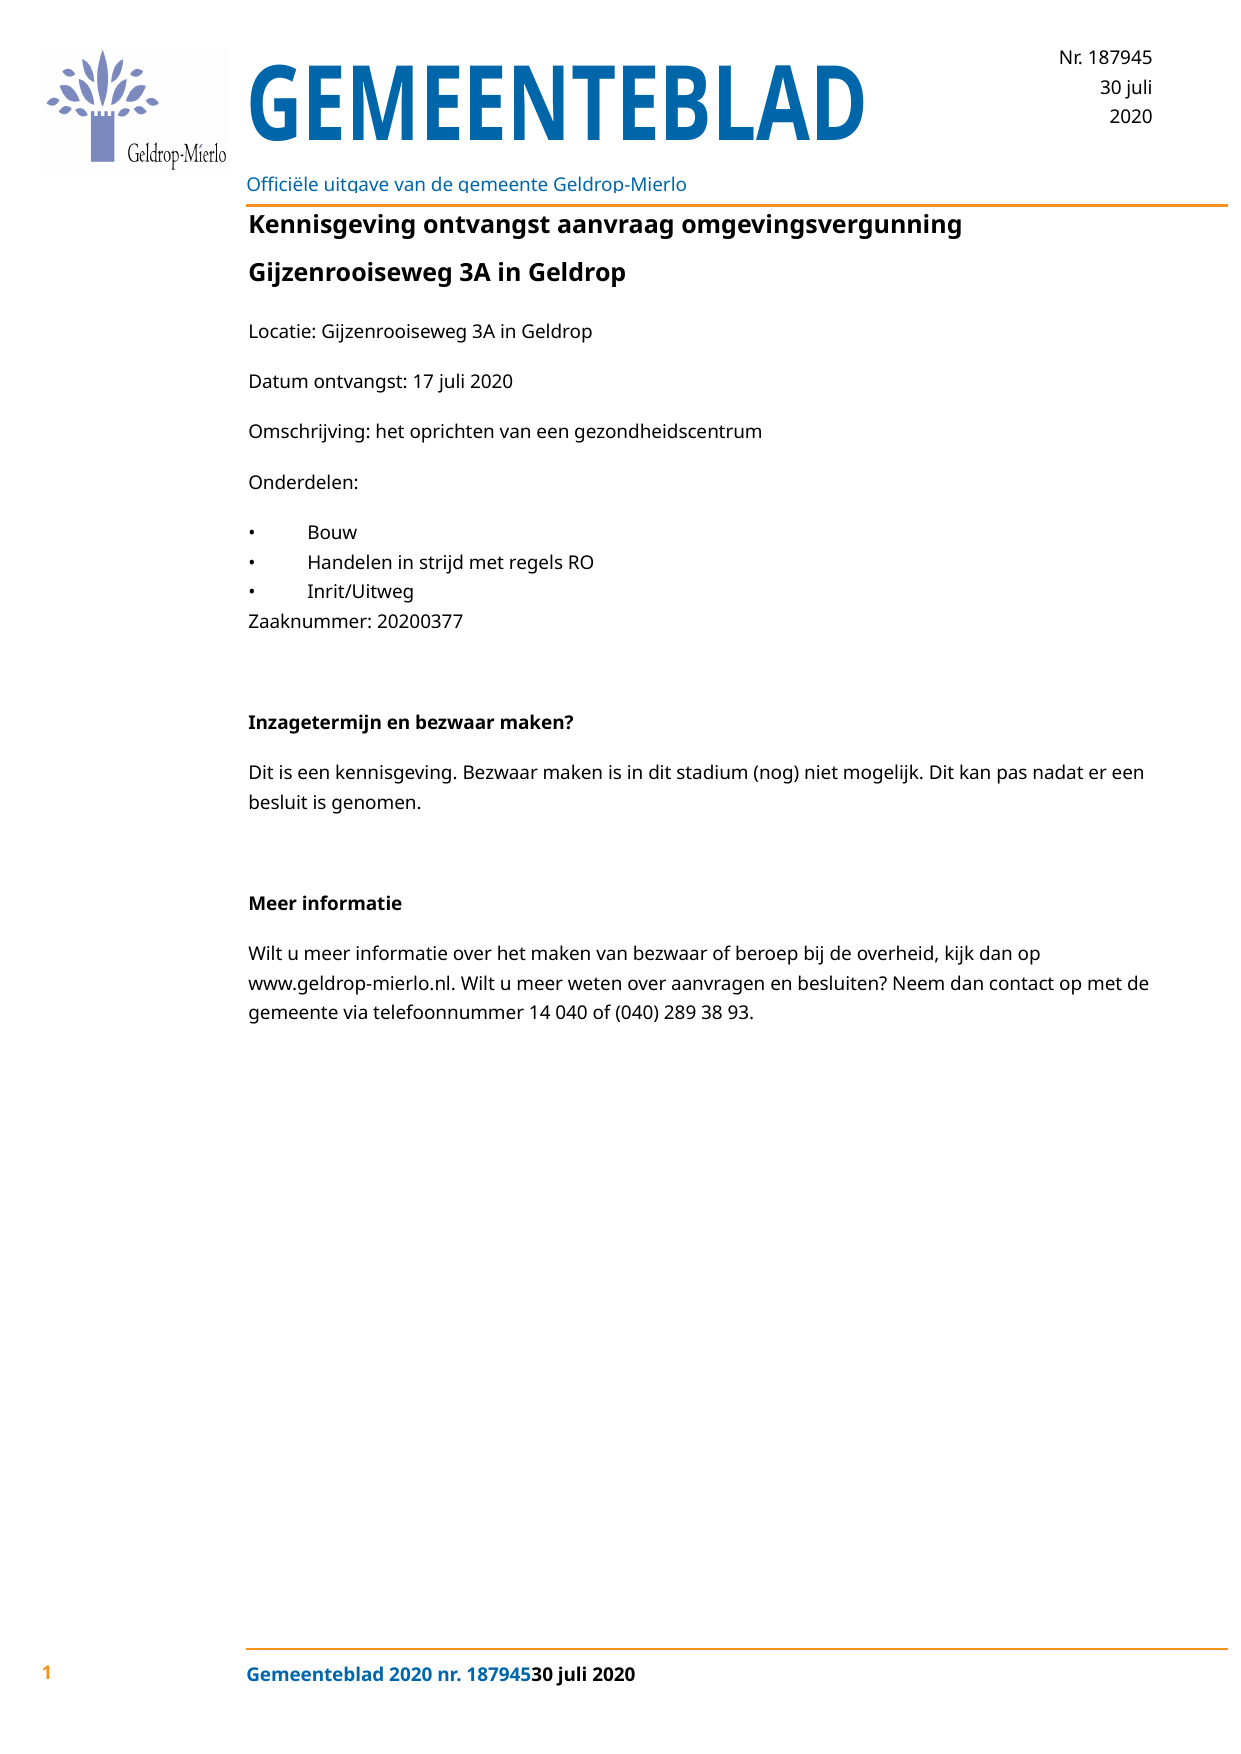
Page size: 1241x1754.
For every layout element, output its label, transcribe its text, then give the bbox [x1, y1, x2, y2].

picture [41, 47, 231, 172]
list Handelen in strijd met regels RO [248, 549, 1152, 575]
text Onderdelen: [248, 469, 1152, 495]
text Meer informatie [248, 890, 1152, 916]
text Wilt u meer informatie over het maken van bezwaar of beroep bij de overheid, kijk dan op www.geldrop-mierlo.nl. Wilt u meer weten over aanvragen en besluiten? Neem dan contact op met de gemeente via telefoonnummer 14 040 of (040) 289 38 93. [248, 940, 1152, 1025]
text Kennisgeving ontvangst aanvraag omgevingsvergunning Gijzenrooiseweg 3A in Geldrop [248, 207, 1152, 288]
text Datum ontvangst: 17 juli 2020 [248, 368, 1152, 394]
text Zaaknummer: 20200377 [248, 608, 1152, 634]
text Inzagetermijn en bezwaar maken? [248, 709, 1152, 735]
text Locatie: Gijzenrooiseweg 3A in Geldrop [248, 318, 1152, 344]
list Inrit/Uitweg [248, 579, 1152, 604]
text Dit is een kennisgeving. Bezwaar maken is in dit stadium (nog) niet mogelijk. Dit kan pas nadat er een besluit is genomen. [248, 759, 1152, 815]
list Bouw [248, 519, 1152, 545]
text Omschrijving: het oprichten van een gezondheidscentrum [248, 419, 1152, 444]
